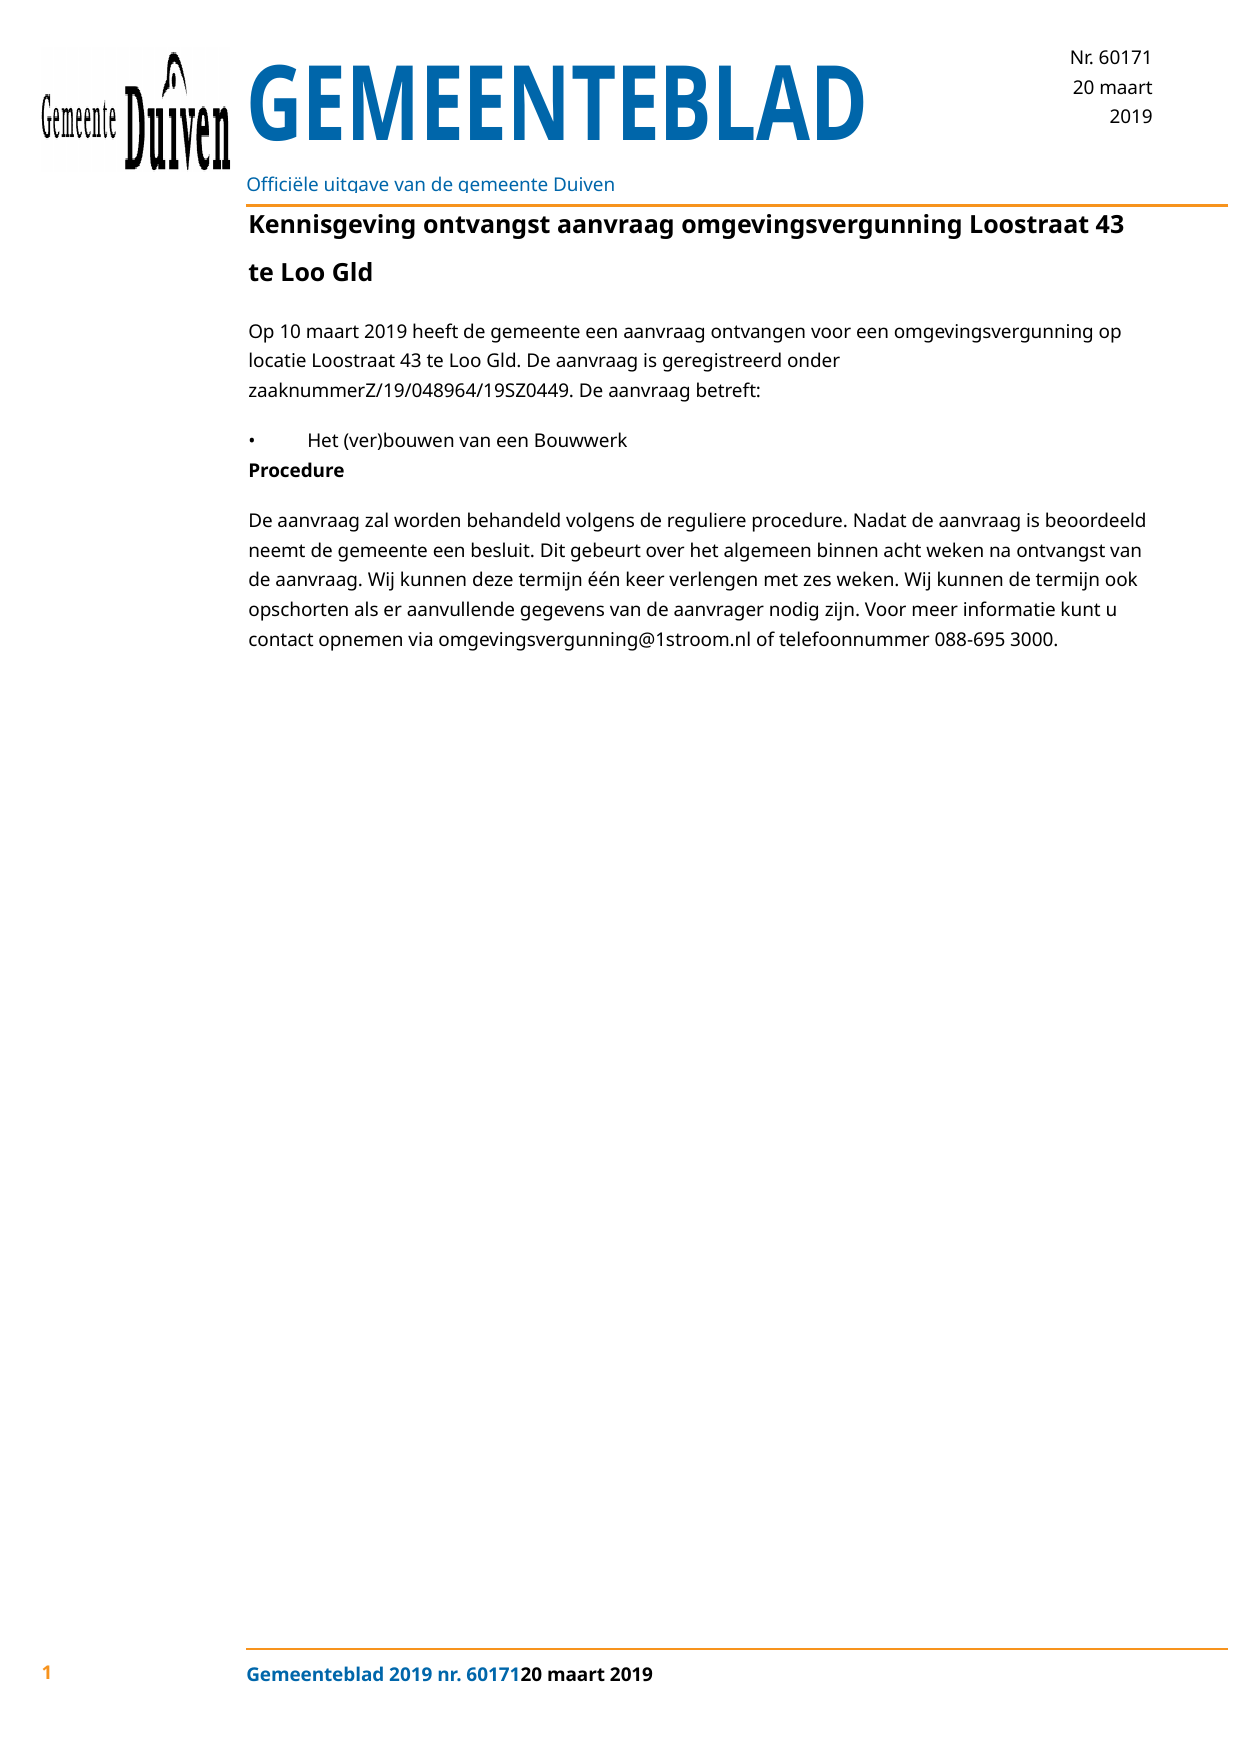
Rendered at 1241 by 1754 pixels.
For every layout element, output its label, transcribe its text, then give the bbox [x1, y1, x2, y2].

picture [41, 47, 231, 172]
text Kennisgeving ontvangst aanvraag omgevingsvergunning Loostraat 43 te Loo Gld [248, 207, 1152, 288]
list Het (ver)bouwen van een Bouwwerk [248, 427, 1152, 453]
text De aanvraag zal worden behandeld volgens de reguliere procedure. Nadat de aanvraag is beoordeeld neemt de gemeente een besluit. Dit gebeurt over het algemeen binnen acht weken na ontvangst van de aanvraag. Wij kunnen deze termijn één keer verlengen met zes weken. Wij kunnen de termijn ook opschorten als er aanvullende gegevens van de aanvrager nodig zijn. Voor meer informatie kunt u contact opnemen via omgevingsvergunning@1stroom.nl of telefoonnummer 088-695 3000. [248, 507, 1152, 652]
text Op 10 maart 2019 heeft de gemeente een aanvraag ontvangen voor een omgevingsvergunning op locatie Loostraat 43 te Loo Gld. De aanvraag is geregistreerd onder zaaknummerZ/19/048964/19SZ0449. De aanvraag betreft: [248, 318, 1152, 403]
text Procedure [248, 457, 1152, 483]
